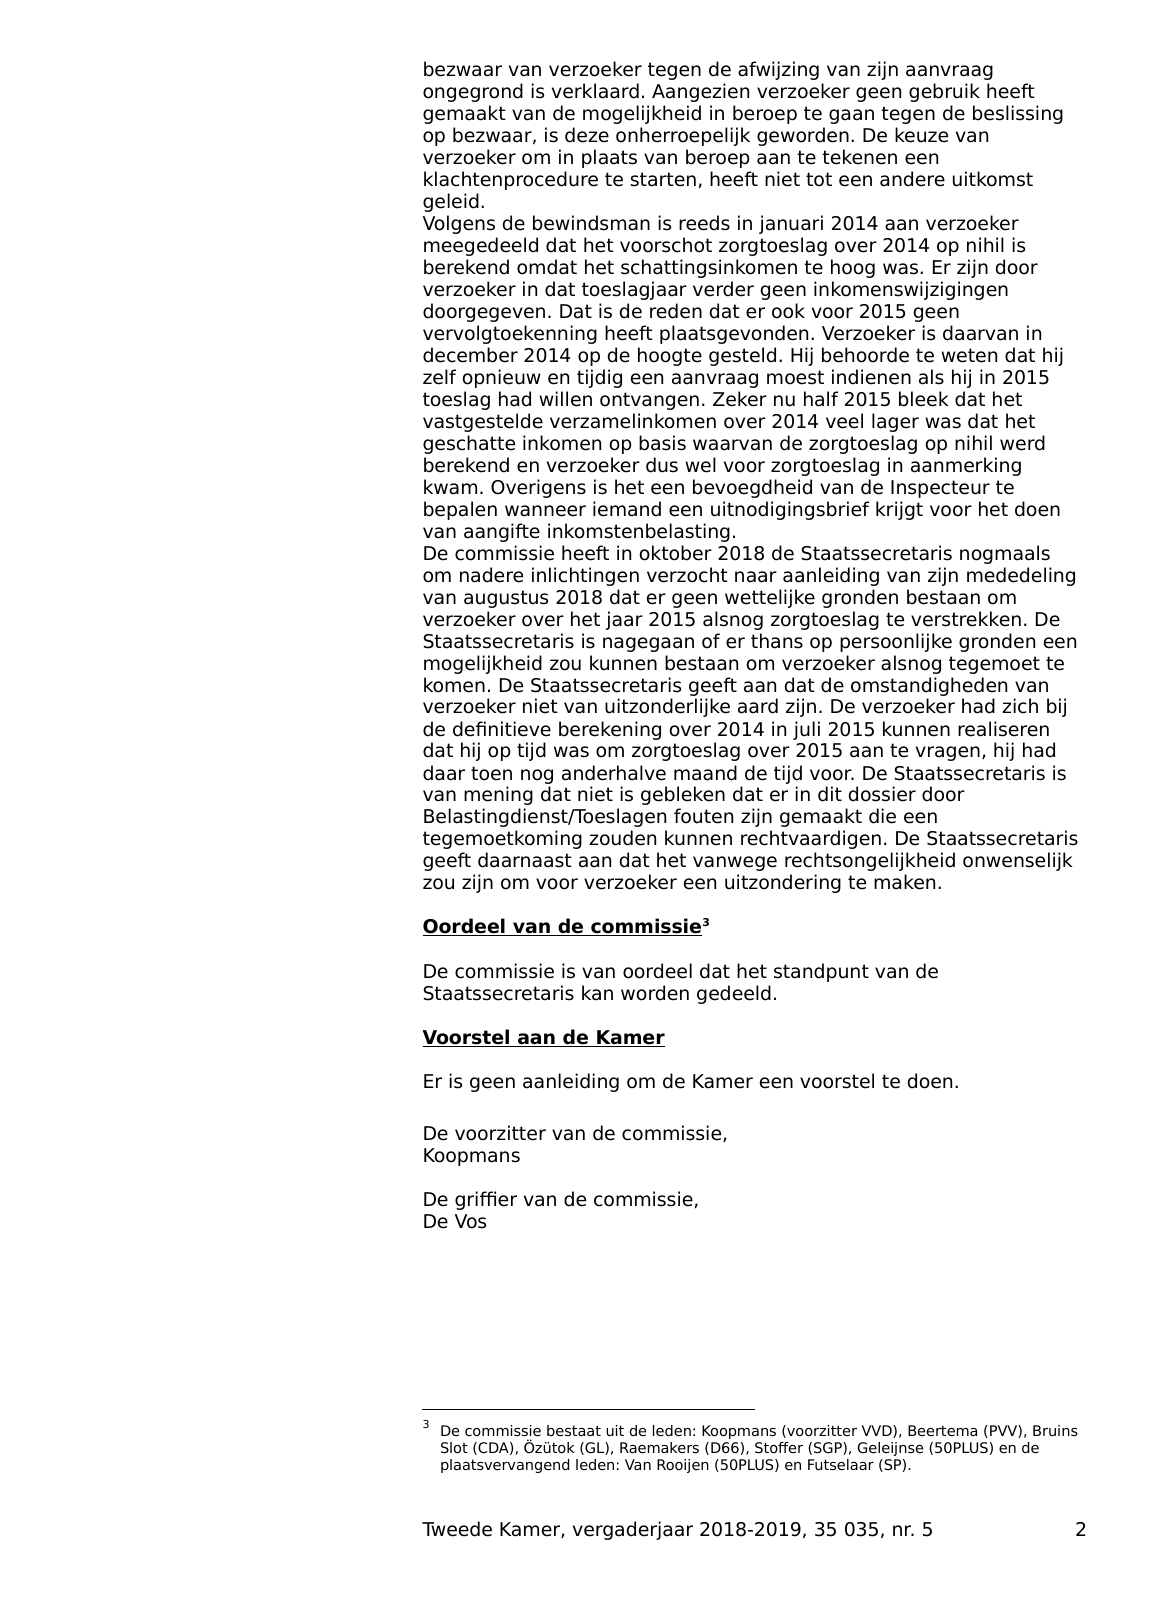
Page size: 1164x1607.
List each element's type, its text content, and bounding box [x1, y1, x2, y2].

text bezwaar van verzoeker tegen de afwijzing van zijn aanvraag ongegrond is verklaard. Aangezien verzoeker geen gebruik heeft gemaakt van de mogelijkheid in beroep te gaan tegen de beslissing op bezwaar, is deze onherroepelijk geworden. De keuze van verzoeker om in plaats van beroep aan te tekenen een klachtenprocedure te starten, heeft niet tot een andere uitkomst geleid. [422, 59, 1087, 213]
text De commissie is van oordeel dat het standpunt van de Staatssecretaris kan worden gedeeld. [422, 961, 1087, 1004]
subtitle Voorstel aan de Kamer [422, 1027, 1087, 1049]
text Volgens de bewindsman is reeds in januari 2014 aan verzoeker meegedeeld dat het voorschot zorgtoeslag over 2014 op nihil is berekend omdat het schattingsinkomen te hoog was. Er zijn door verzoeker in dat toeslagjaar verder geen inkomenswijzigingen doorgegeven. Dat is de reden dat er ook voor 2015 geen vervolgtoekenning heeft plaatsgevonden. Verzoeker is daarvan in december 2014 op de hoogte gesteld. Hij behoorde te weten dat hij zelf opnieuw en tijdig een aanvraag moest indienen als hij in 2015 toeslag had willen ontvangen. Zeker nu half 2015 bleek dat het vastgestelde verzamelinkomen over 2014 veel lager was dat het geschatte inkomen op basis waarvan de zorgtoeslag op nihil werd berekend en verzoeker dus wel voor zorgtoeslag in aanmerking kwam. Overigens is het een bevoegdheid van de Inspecteur te bepalen wanneer iemand een uitnodigingsbrief krijgt voor het doen van aangifte inkomstenbelasting. [422, 213, 1087, 543]
text De voorzitter van de commissie, Koopmans [422, 1123, 1087, 1167]
text De commissie bestaat uit de leden: Koopmans (voorzitter VVD), Beertema (PVV), Bruins Slot (CDA), Özütok (GL), Raemakers (D66), Stoffer (SGP), Geleijnse (50PLUS) en de plaatsvervangend leden: Van Rooijen (50PLUS) en Futselaar (SP). [422, 1418, 1087, 1474]
text Er is geen aanleiding om de Kamer een voorstel te doen. [422, 1071, 1087, 1093]
text De griffier van de commissie, De Vos [422, 1189, 1087, 1233]
text De commissie heeft in oktober 2018 de Staatssecretaris nogmaals om nadere inlichtingen verzocht naar aanleiding van zijn mededeling van augustus 2018 dat er geen wettelijke gronden bestaan om verzoeker over het jaar 2015 alsnog zorgtoeslag te verstrekken. De Staatssecretaris is nagegaan of er thans op persoonlijke gronden een mogelijkheid zou kunnen bestaan om verzoeker alsnog tegemoet te komen. De Staatssecretaris geeft aan dat de omstandigheden van verzoeker niet van uitzonderlijke aard zijn. De verzoeker had zich bij de definitieve berekening over 2014 in juli 2015 kunnen realiseren dat hij op tijd was om zorgtoeslag over 2015 aan te vragen, hij had daar toen nog anderhalve maand de tijd voor. De Staatssecretaris is van mening dat niet is gebleken dat er in dit dossier door Belastingdienst/Toeslagen fouten zijn gemaakt die een tegemoetkoming zouden kunnen rechtvaardigen. De Staatssecretaris geeft daarnaast aan dat het vanwege rechtsongelijkheid onwenselijk zou zijn om voor verzoeker een uitzondering te maken. [422, 543, 1087, 894]
subtitle Oordeel van de commissie [422, 916, 1087, 938]
